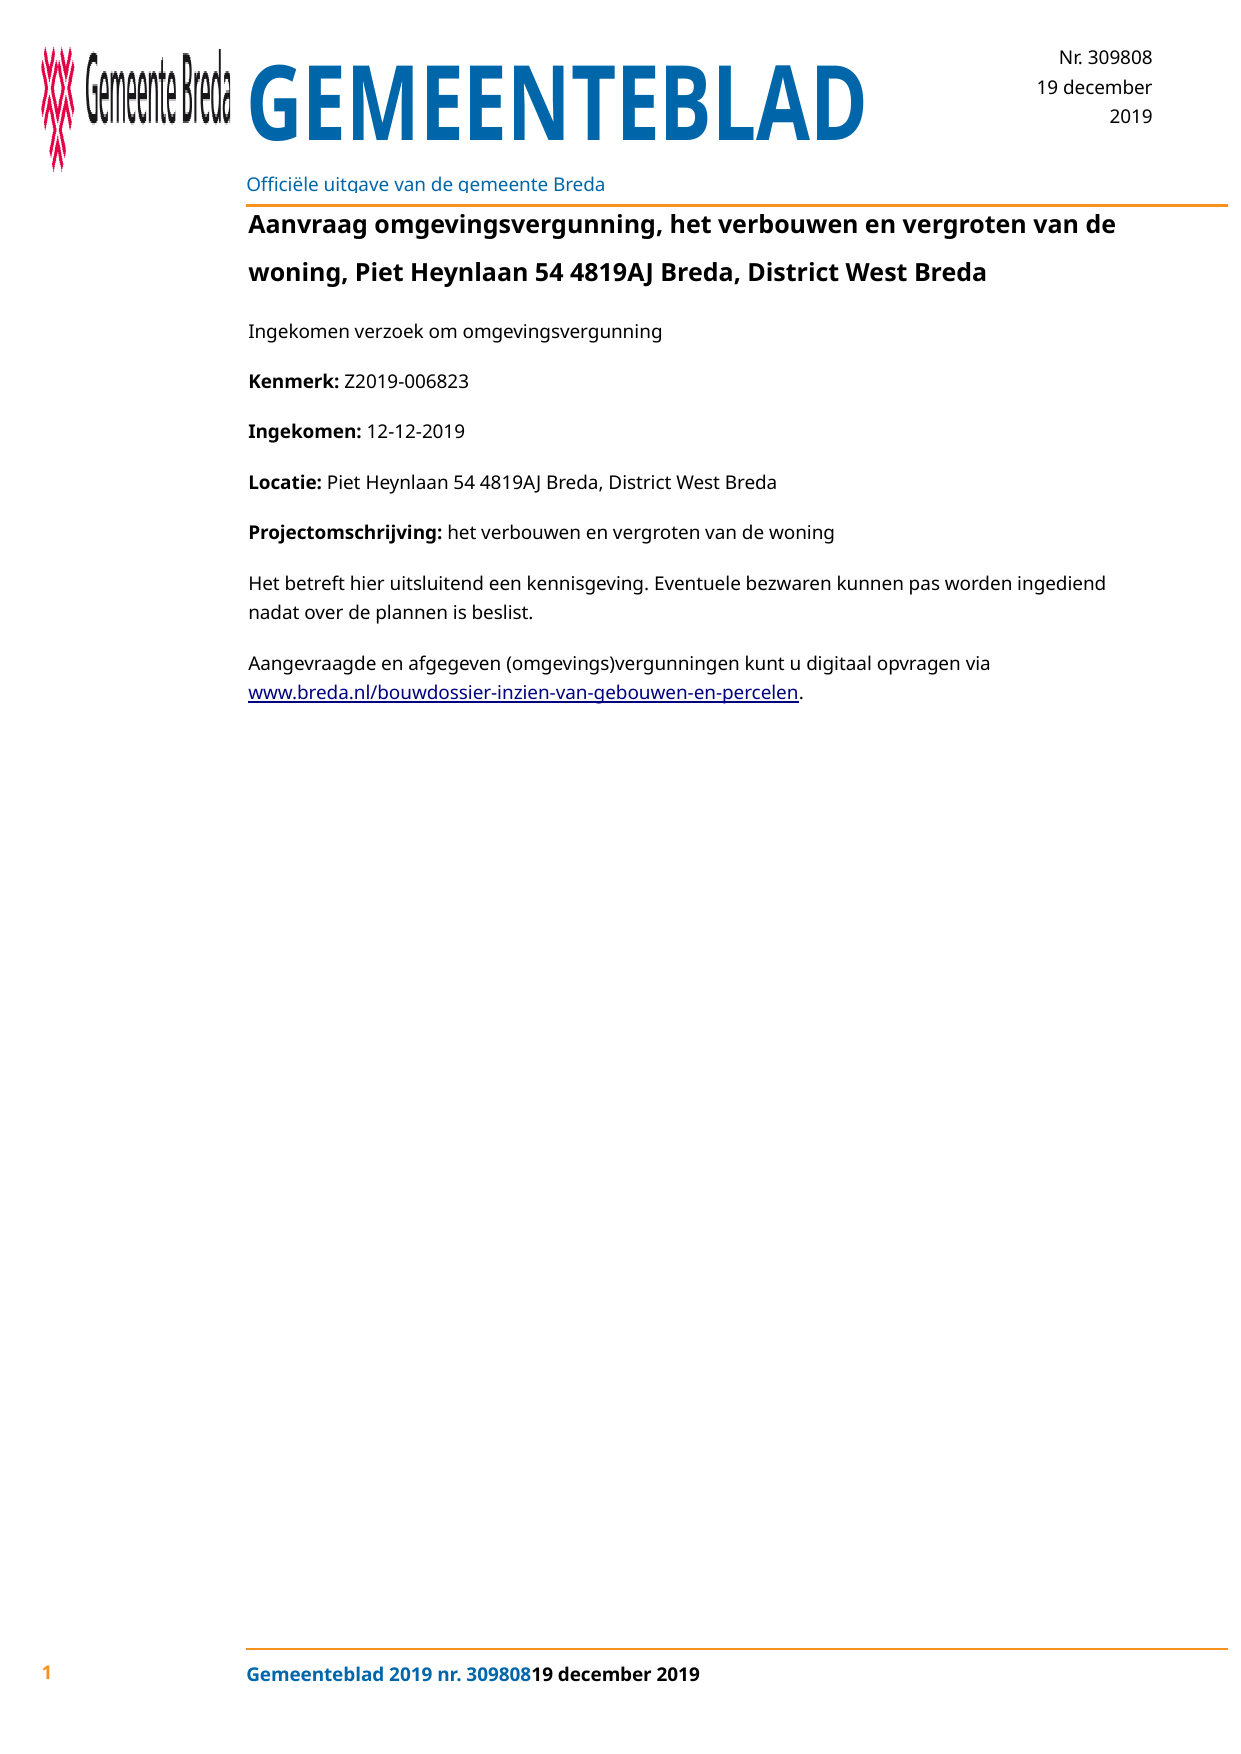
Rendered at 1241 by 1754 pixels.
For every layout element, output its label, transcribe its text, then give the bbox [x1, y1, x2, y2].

picture [41, 47, 231, 172]
text Ingekomen verzoek om omgevingsvergunning [248, 318, 1152, 344]
text Ingekomen: 12-12-2019 [248, 419, 1152, 444]
text Aangevraagde en afgegeven (omgevings)vergunningen kunt u digitaal opvragen via www.breda.nl/bouwdossier-inzien-van-gebouwen-en-percelen. [248, 650, 1152, 705]
text Kenmerk: Z2019-006823 [248, 368, 1152, 394]
text Locatie: Piet Heynlaan 54 4819AJ Breda, District West Breda [248, 469, 1152, 495]
text Aanvraag omgevingsvergunning, het verbouwen en vergroten van de woning, Piet Heynlaan 54 4819AJ Breda, District West Breda [248, 207, 1152, 288]
text Het betreft hier uitsluitend een kennisgeving. Eventuele bezwaren kunnen pas worden ingediend nadat over de plannen is beslist. [248, 570, 1152, 625]
text Projectomschrijving: het verbouwen en vergroten van de woning [248, 519, 1152, 545]
